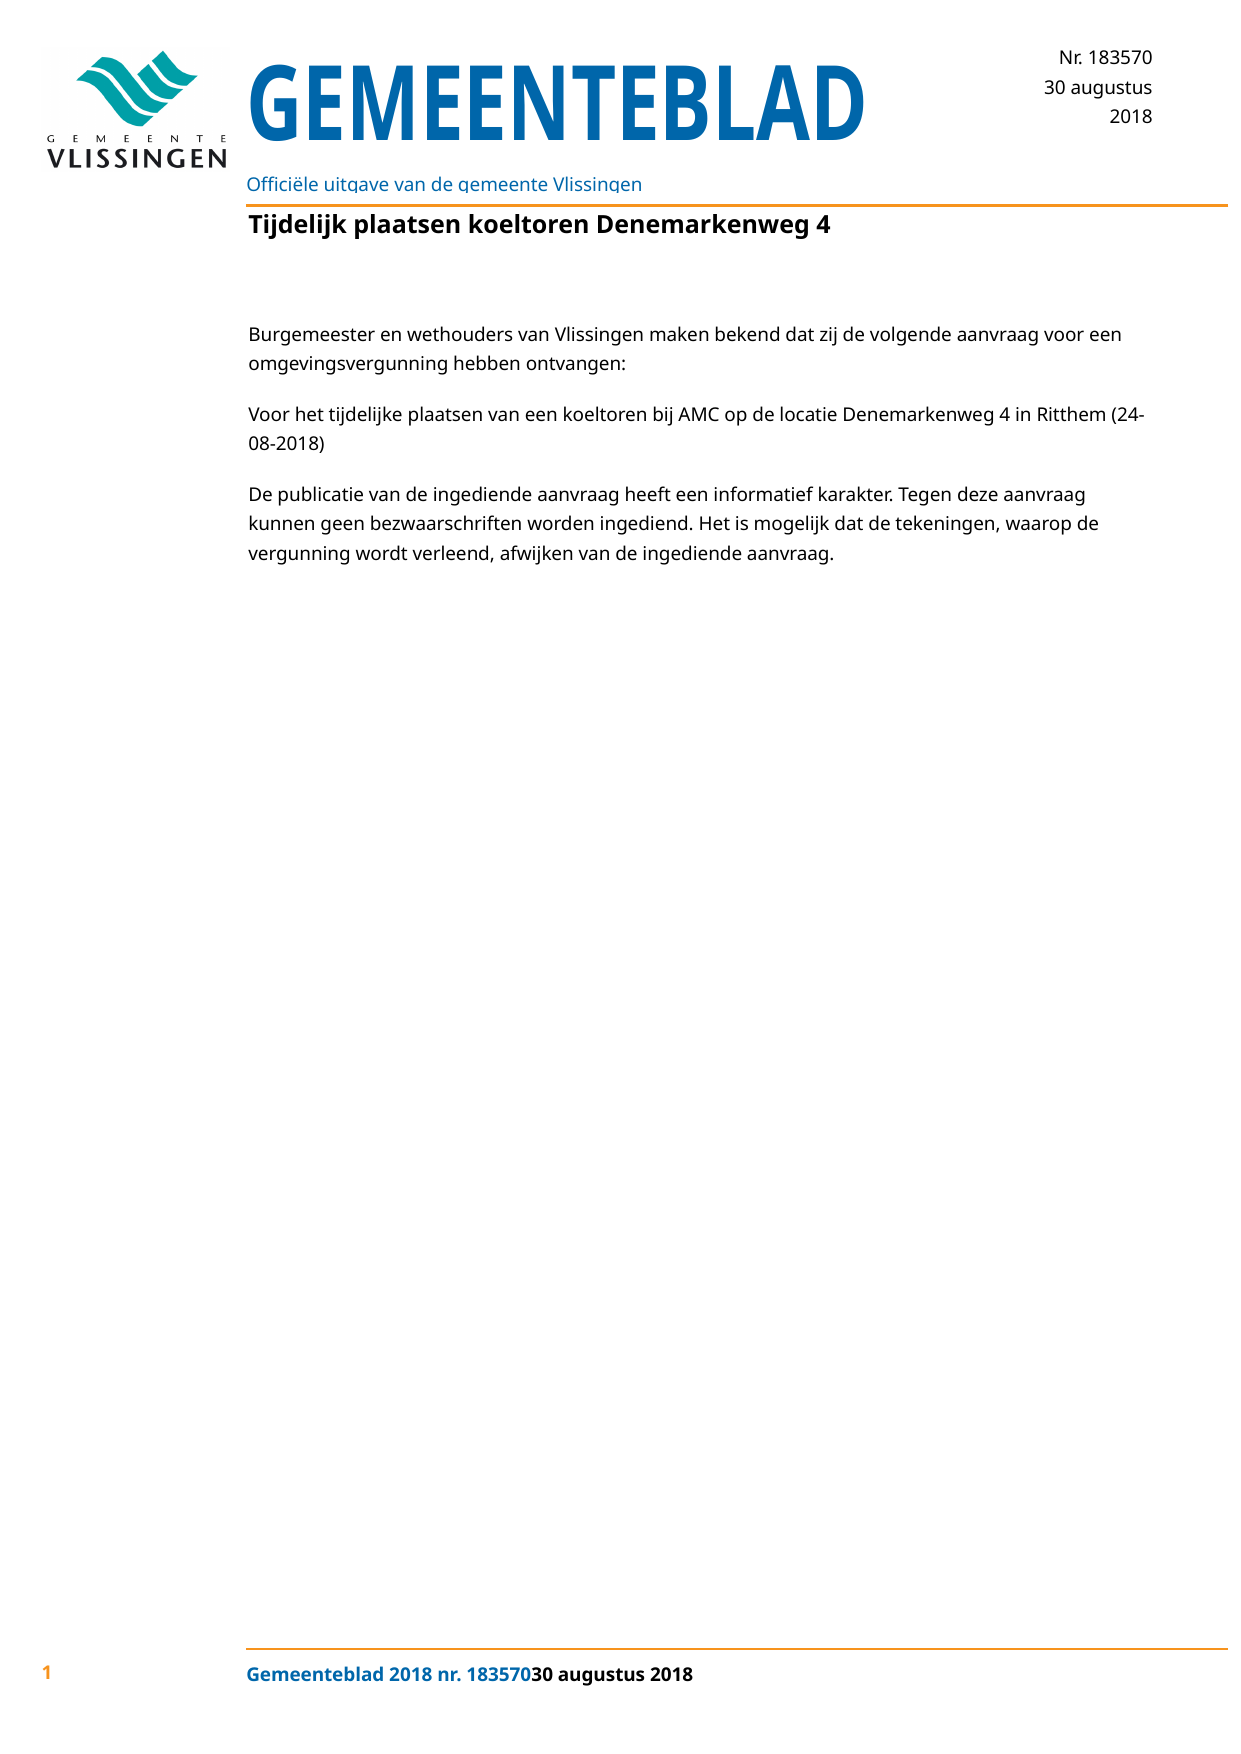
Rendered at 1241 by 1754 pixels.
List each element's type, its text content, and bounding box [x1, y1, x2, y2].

text Voor het tijdelijke plaatsen van een koeltoren bij AMC op de locatie Denemarkenweg 4 in Ritthem (24-08-2018) [248, 401, 1152, 456]
picture [41, 47, 231, 172]
text Burgemeester en wethouders van Vlissingen maken bekend dat zij de volgende aanvraag voor een omgevingsvergunning hebben ontvangen: [248, 321, 1152, 376]
text De publicatie van de ingediende aanvraag heeft een informatief karakter. Tegen deze aanvraag kunnen geen bezwaarschriften worden ingediend. Het is mogelijk dat de tekeningen, waarop de vergunning wordt verleend, afwijken van de ingediende aanvraag. [248, 481, 1152, 566]
text Tijdelijk plaatsen koeltoren Denemarkenweg 4 [248, 207, 1152, 241]
